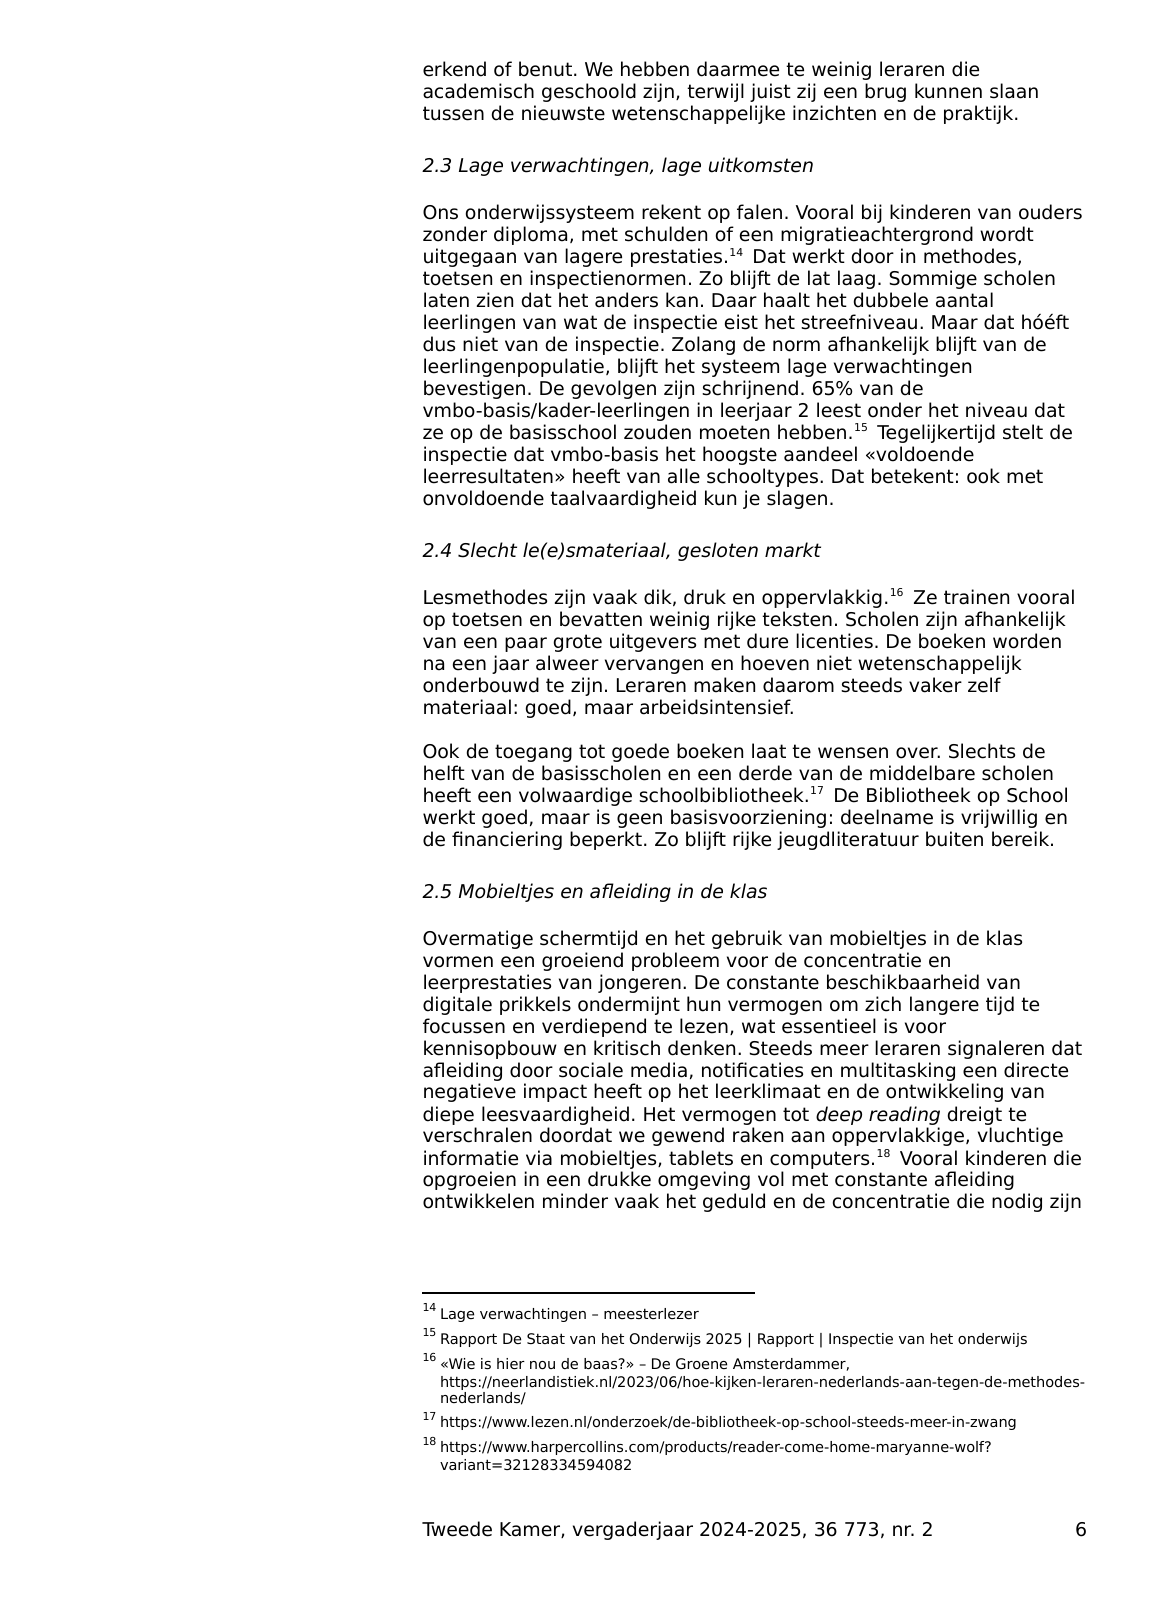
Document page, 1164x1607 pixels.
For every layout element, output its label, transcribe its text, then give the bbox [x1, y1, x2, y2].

text https://www.harpercollins.com/products/reader-come-home-maryanne-wolf?variant=32128334594082 [422, 1435, 1087, 1474]
subtitle 2.3 Lage verwachtingen, lage uitkomsten [422, 155, 1087, 177]
text Lage verwachtingen – meesterlezer [422, 1302, 1087, 1324]
text Ons onderwijssysteem rekent op falen. Vooral bij kinderen van ouders zonder diploma, met schulden of een migratieachtergrond wordt uitgegaan van lagere prestaties. Dat werkt door in methodes, toetsen en inspectienormen. Zo blijft de lat laag. Sommige scholen laten zien dat het anders kan. Daar haalt het dubbele aantal leerlingen van wat de inspectie eist het streefniveau. Maar dat hóéft dus niet van de inspectie. Zolang de norm afhankelijk blijft van de leerlingenpopulatie, blijft het systeem lage verwachtingen bevestigen. De gevolgen zijn schrijnend. 65% van de vmbo-basis/kader-leerlingen in leerjaar 2 leest onder het niveau dat ze op de basisschool zouden moeten hebben. Tegelijkertijd stelt de inspectie dat vmbo-basis het hoogste aandeel «voldoende leerresultaten» heeft van alle schooltypes. Dat betekent: ook met onvoldoende taalvaardigheid kun je slagen. [422, 202, 1087, 510]
text https://www.lezen.nl/onderzoek/de-bibliotheek-op-school-steeds-meer-in-zwang [422, 1410, 1087, 1432]
text Ook de toegang tot goede boeken laat te wensen over. Slechts de helft van de basisscholen en een derde van de middelbare scholen heeft een volwaardige schoolbibliotheek. De Bibliotheek op School werkt goed, maar is geen basisvoorziening: deelname is vrijwillig en de financiering beperkt. Zo blijft rijke jeugdliteratuur buiten bereik. [422, 741, 1087, 851]
text Lesmethodes zijn vaak dik, druk en oppervlakkig. Ze trainen vooral op toetsen en bevatten weinig rijke teksten. Scholen zijn afhankelijk van een paar grote uitgevers met dure licenties. De boeken worden na een jaar alweer vervangen en hoeven niet wetenschappelijk onderbouwd te zijn. Leraren maken daarom steeds vaker zelf materiaal: goed, maar arbeidsintensief. [422, 587, 1087, 718]
text «Wie is hier nou de baas?» – De Groene Amsterdammer, https://neerlandistiek.nl/2023/06/hoe-kijken-leraren-nederlands-aan-tegen-de-methodes-nederlands/ [422, 1352, 1087, 1407]
text Overmatige schermtijd en het gebruik van mobieltjes in de klas vormen een groeiend probleem voor de concentratie en leerprestaties van jongeren. De constante beschikbaarheid van digitale prikkels ondermijnt hun vermogen om zich langere tijd te focussen en verdiepend te lezen, wat essentieel is voor kennisopbouw en kritisch denken. Steeds meer leraren signaleren dat afleiding door sociale media, notificaties en multitasking een directe negatieve impact heeft op het leerklimaat en de ontwikkeling van diepe leesvaardigheid. Het vermogen tot deep reading dreigt te verschralen doordat we gewend raken aan oppervlakkige, vluchtige informatie via mobieltjes, tablets en computers. Vooral kinderen die opgroeien in een drukke omgeving vol met constante afleiding ontwikkelen minder vaak het geduld en de concentratie die nodig zijn [422, 928, 1087, 1213]
subtitle 2.5 Mobieltjes en afleiding in de klas [422, 881, 1087, 903]
subtitle 2.4 Slecht le(e)smateriaal, gesloten markt [422, 540, 1087, 562]
text Rapport De Staat van het Onderwijs 2025 | Rapport | Inspectie van het onderwijs [422, 1327, 1087, 1349]
text erkend of benut. We hebben daarmee te weinig leraren die academisch geschoold zijn, terwijl juist zij een brug kunnen slaan tussen de nieuwste wetenschappelijke inzichten en de praktijk. [422, 59, 1087, 125]
